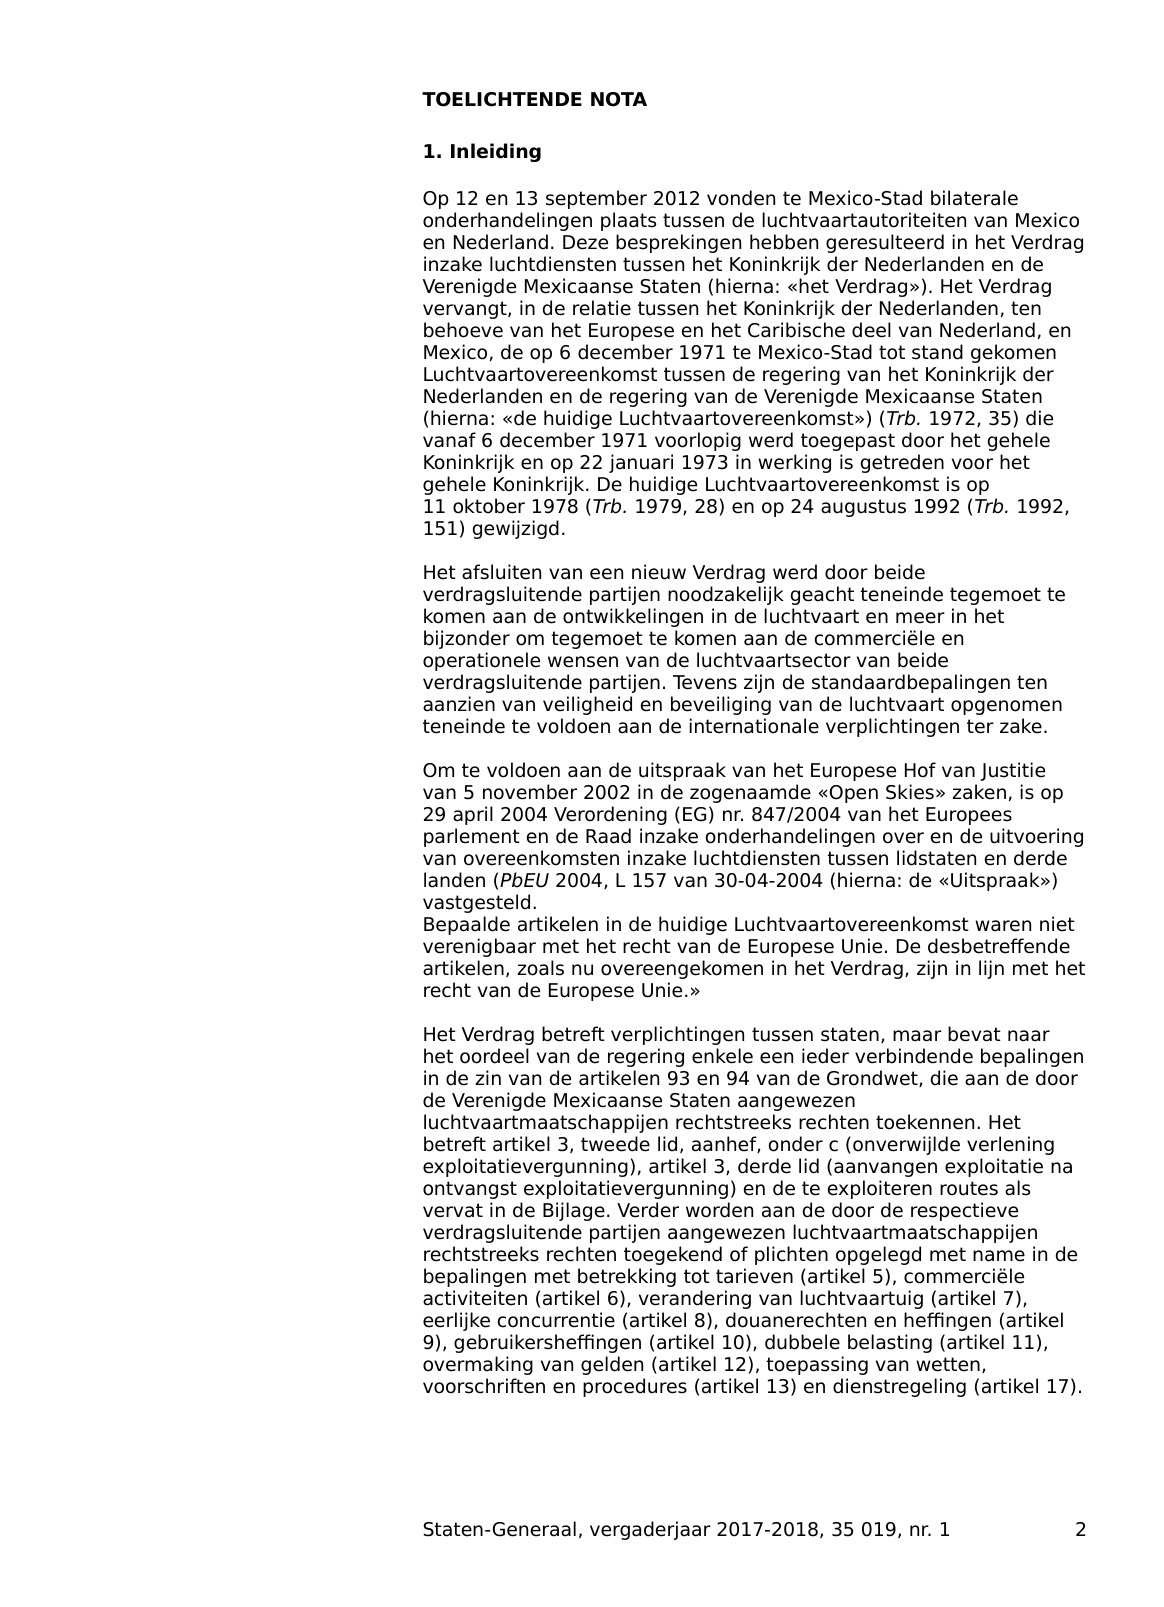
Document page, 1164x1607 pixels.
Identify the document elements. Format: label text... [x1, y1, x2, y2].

text Het Verdrag betreft verplichtingen tussen staten, maar bevat naar het oordeel van de regering enkele een ieder verbindende bepalingen in de zin van de artikelen 93 en 94 van de Grondwet, die aan de door de Verenigde Mexicaanse Staten aangewezen luchtvaartmaatschappijen rechtstreeks rechten toekennen. Het betreft artikel 3, tweede lid, aanhef, onder c (onverwijlde verlening exploitatievergunning), artikel 3, derde lid (aanvangen exploitatie na ontvangst exploitatievergunning) en de te exploiteren routes als vervat in de Bijlage. Verder worden aan de door de respectieve verdragsluitende partijen aangewezen luchtvaartmaatschappijen rechtstreeks rechten toegekend of plichten opgelegd met name in de bepalingen met betrekking tot tarieven (artikel 5), commerciële activiteiten (artikel 6), verandering van luchtvaartuig (artikel 7), eerlijke concurrentie (artikel 8), douanerechten en heffingen (artikel 9), gebruikersheffingen (artikel 10), dubbele belasting (artikel 11), overmaking van gelden (artikel 12), toepassing van wetten, voorschriften en procedures (artikel 13) en dienstregeling (artikel 17). [422, 1024, 1087, 1397]
text Op 12 en 13 september 2012 vonden te Mexico-Stad bilaterale onderhandelingen plaats tussen de luchtvaartautoriteiten van Mexico en Nederland. Deze besprekingen hebben geresulteerd in het Verdrag inzake luchtdiensten tussen het Koninkrijk der Nederlanden en de Verenigde Mexicaanse Staten (hierna: «het Verdrag»). Het Verdrag vervangt, in de relatie tussen het Koninkrijk der Nederlanden, ten behoeve van het Europese en het Caribische deel van Nederland, en Mexico, de op 6 december 1971 te Mexico-Stad tot stand gekomen Luchtvaartovereenkomst tussen de regering van het Koninkrijk der Nederlanden en de regering van de Verenigde Mexicaanse Staten (hierna: «de huidige Luchtvaartovereenkomst») (Trb. 1972, 35) die vanaf 6 december 1971 voorlopig werd toegepast door het gehele Koninkrijk en op 22 januari 1973 in werking is getreden voor het gehele Koninkrijk. De huidige Luchtvaartovereenkomst is op 11 oktober 1978 (Trb. 1979, 28) en op 24 augustus 1992 (Trb. 1992, 151) gewijzigd. [422, 188, 1087, 540]
subtitle 1. Inleiding [422, 141, 1087, 163]
text Het afsluiten van een nieuw Verdrag werd door beide verdragsluitende partijen noodzakelijk geacht teneinde tegemoet te komen aan de ontwikkelingen in de luchtvaart en meer in het bijzonder om tegemoet te komen aan de commerciële en operationele wensen van de luchtvaartsector van beide verdragsluitende partijen. Tevens zijn de standaardbepalingen ten aanzien van veiligheid en beveiliging van de luchtvaart opgenomen teneinde te voldoen aan de internationale verplichtingen ter zake. [422, 562, 1087, 738]
subtitle TOELICHTENDE NOTA [422, 89, 1087, 111]
text Om te voldoen aan de uitspraak van het Europese Hof van Justitie van 5 november 2002 in de zogenaamde «Open Skies» zaken, is op 29 april 2004 Verordening (EG) nr. 847/2004 van het Europees parlement en de Raad inzake onderhandelingen over en de uitvoering van overeenkomsten inzake luchtdiensten tussen lidstaten en derde landen (PbEU 2004, L 157 van 30-04-2004 (hierna: de «Uitspraak») vastgesteld. [422, 760, 1087, 914]
text Bepaalde artikelen in de huidige Luchtvaartovereenkomst waren niet verenigbaar met het recht van de Europese Unie. De desbetreffende artikelen, zoals nu overeengekomen in het Verdrag, zijn in lijn met het recht van de Europese Unie.» [422, 914, 1087, 1002]
